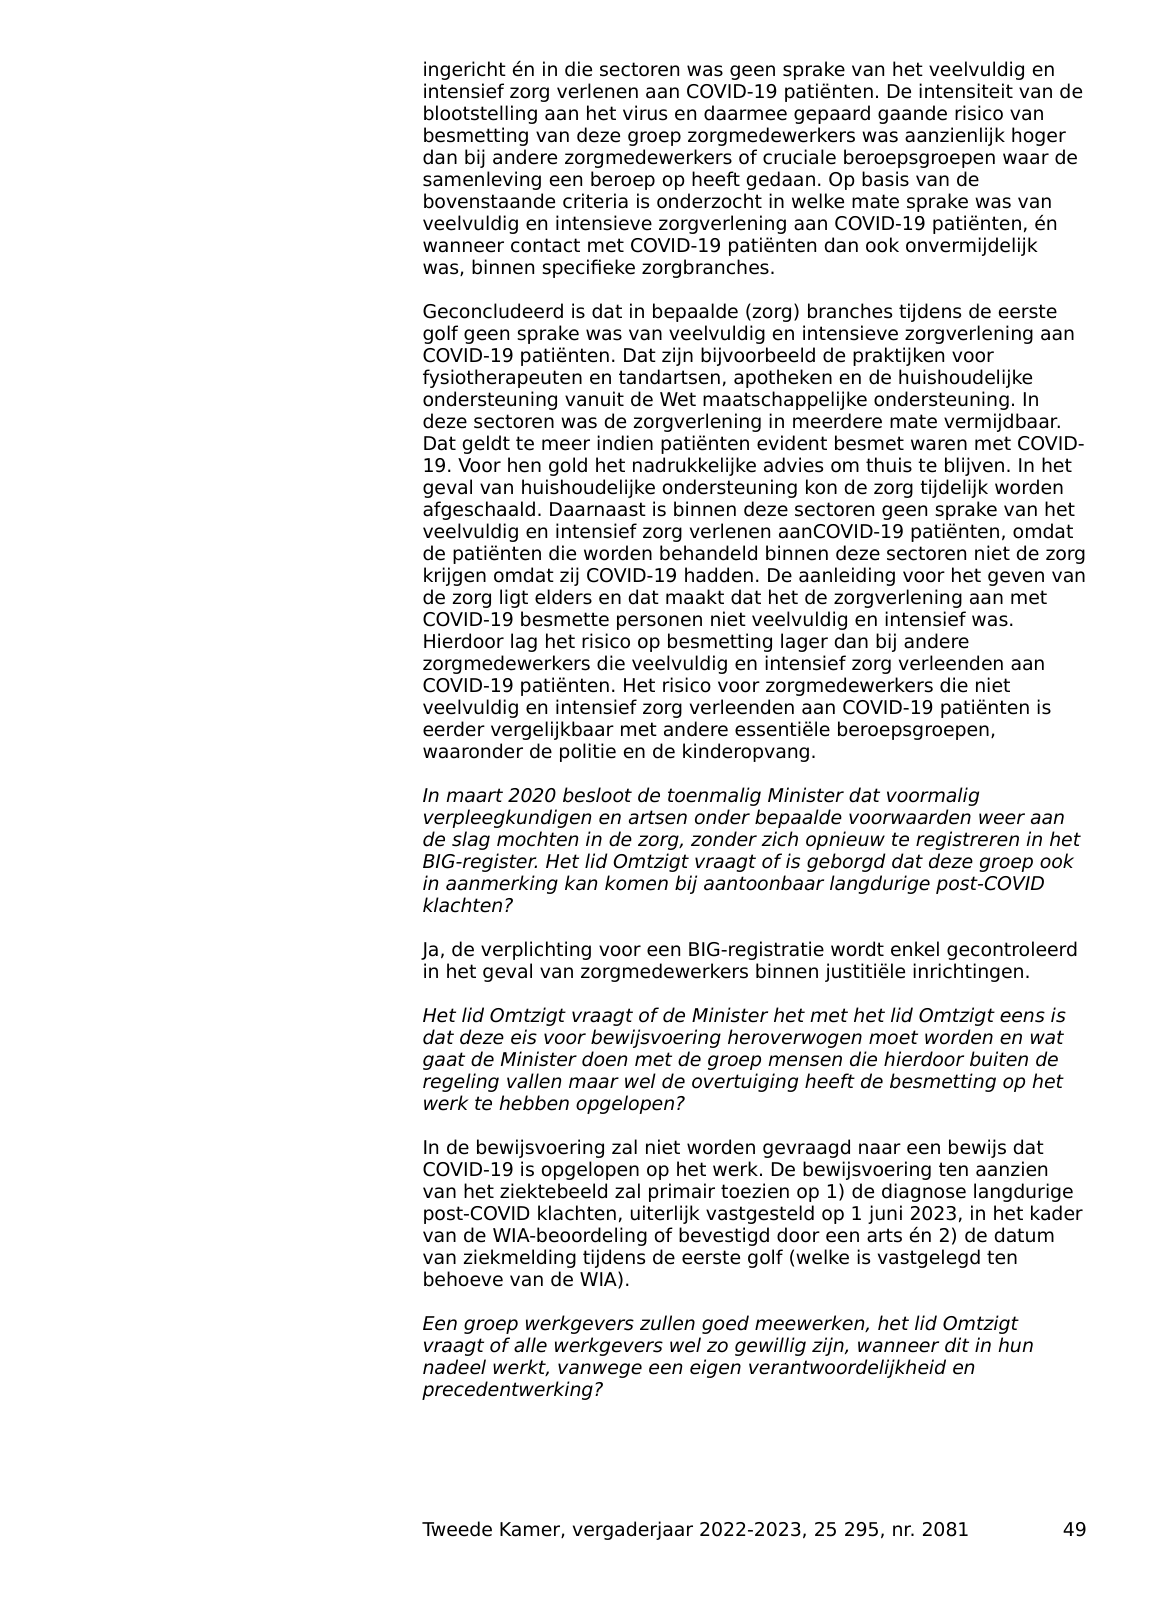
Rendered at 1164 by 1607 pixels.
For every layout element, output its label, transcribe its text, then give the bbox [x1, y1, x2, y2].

text Een groep werkgevers zullen goed meewerken, het lid Omtzigt vraagt of alle werkgevers wel zo gewillig zijn, wanneer dit in hun nadeel werkt, vanwege een eigen verantwoordelijkheid en precedentwerking? [422, 1313, 1087, 1401]
text Ja, de verplichting voor een BIG-registratie wordt enkel gecontroleerd in het geval van zorgmedewerkers binnen justitiële inrichtingen. [422, 939, 1087, 983]
text In maart 2020 besloot de toenmalig Minister dat voormalig verpleegkundigen en artsen onder bepaalde voorwaarden weer aan de slag mochten in de zorg, zonder zich opnieuw te registreren in het BIG-register. Het lid Omtzigt vraagt of is geborgd dat deze groep ook in aanmerking kan komen bij aantoonbaar langdurige post-COVID klachten? [422, 785, 1087, 917]
text Het lid Omtzigt vraagt of de Minister het met het lid Omtzigt eens is dat deze eis voor bewijsvoering heroverwogen moet worden en wat gaat de Minister doen met de groep mensen die hierdoor buiten de regeling vallen maar wel de overtuiging heeft de besmetting op het werk te hebben opgelopen? [422, 1005, 1087, 1115]
text Geconcludeerd is dat in bepaalde (zorg) branches tijdens de eerste golf geen sprake was van veelvuldig en intensieve zorgverlening aan COVID-19 patiënten. Dat zijn bijvoorbeeld de praktijken voor fysiotherapeuten en tandartsen, apotheken en de huishoudelijke ondersteuning vanuit de Wet maatschappelijke ondersteuning. In deze sectoren was de zorgverlening in meerdere mate vermijdbaar. Dat geldt te meer indien patiënten evident besmet waren met COVID-19. Voor hen gold het nadrukkelijke advies om thuis te blijven. In het geval van huishoudelijke ondersteuning kon de zorg tijdelijk worden afgeschaald. Daarnaast is binnen deze sectoren geen sprake van het veelvuldig en intensief zorg verlenen aanCOVID-19 patiënten, omdat de patiënten die worden behandeld binnen deze sectoren niet de zorg krijgen omdat zij COVID-19 hadden. De aanleiding voor het geven van de zorg ligt elders en dat maakt dat het de zorgverlening aan met COVID-19 besmette personen niet veelvuldig en intensief was. Hierdoor lag het risico op besmetting lager dan bij andere zorgmedewerkers die veelvuldig en intensief zorg verleenden aan COVID-19 patiënten. Het risico voor zorgmedewerkers die niet veelvuldig en intensief zorg verleenden aan COVID-19 patiënten is eerder vergelijkbaar met andere essentiële beroepsgroepen, waaronder de politie en de kinderopvang. [422, 301, 1087, 763]
text ingericht én in die sectoren was geen sprake van het veelvuldig en intensief zorg verlenen aan COVID-19 patiënten. De intensiteit van de blootstelling aan het virus en daarmee gepaard gaande risico van besmetting van deze groep zorgmedewerkers was aanzienlijk hoger dan bij andere zorgmedewerkers of cruciale beroepsgroepen waar de samenleving een beroep op heeft gedaan. Op basis van de bovenstaande criteria is onderzocht in welke mate sprake was van veelvuldig en intensieve zorgverlening aan COVID-19 patiënten, én wanneer contact met COVID-19 patiënten dan ook onvermijdelijk was, binnen specifieke zorgbranches. [422, 59, 1087, 279]
text In de bewijsvoering zal niet worden gevraagd naar een bewijs dat COVID-19 is opgelopen op het werk. De bewijsvoering ten aanzien van het ziektebeeld zal primair toezien op 1) de diagnose langdurige post-COVID klachten, uiterlijk vastgesteld op 1 juni 2023, in het kader van de WIA-beoordeling of bevestigd door een arts én 2) de datum van ziekmelding tijdens de eerste golf (welke is vastgelegd ten behoeve van de WIA). [422, 1137, 1087, 1291]
